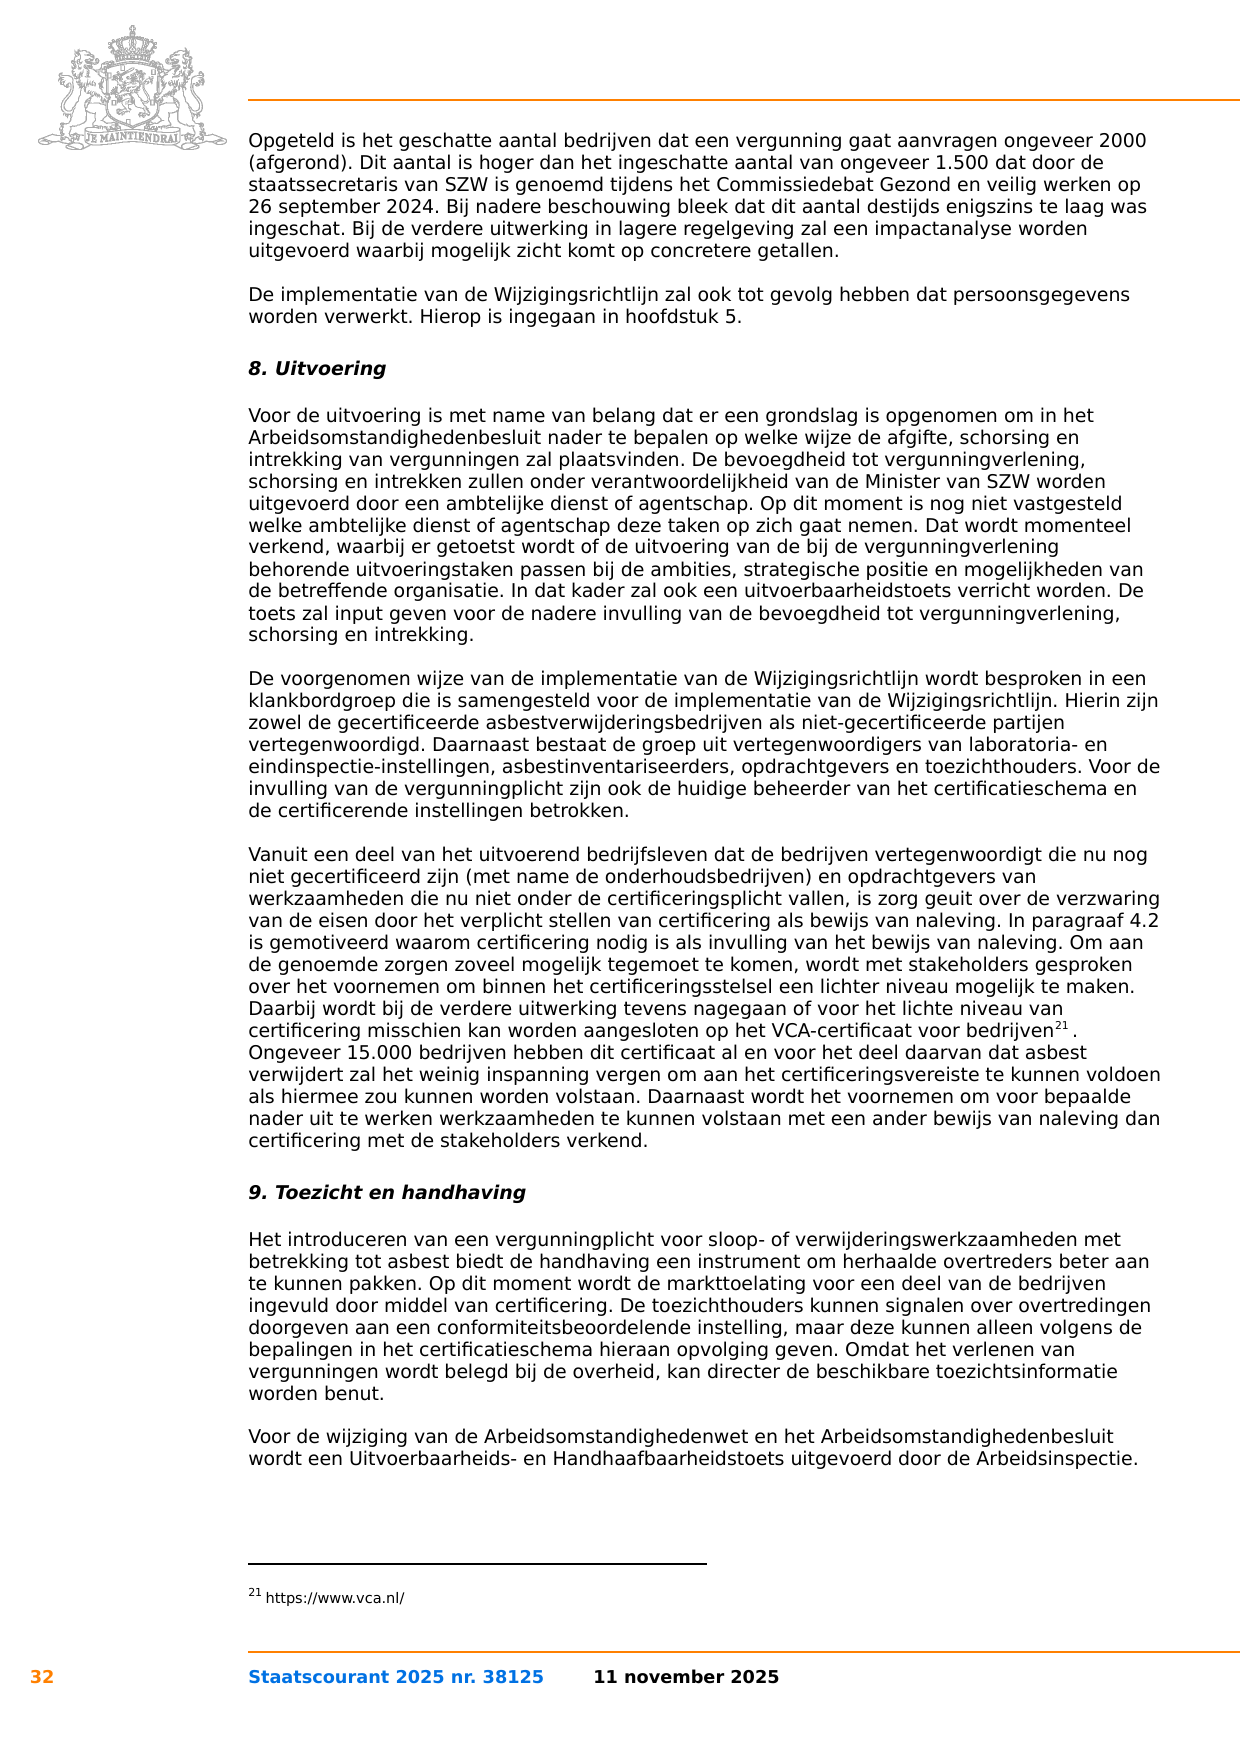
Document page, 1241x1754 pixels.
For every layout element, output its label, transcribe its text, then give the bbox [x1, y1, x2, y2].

text Voor de wijziging van de Arbeidsomstandighedenwet en het Arbeidsomstandighedenbesluit wordt een Uitvoerbaarheids- en Handhaafbaarheidstoets uitgevoerd door de Arbeidsinspectie. [248, 1426, 1163, 1470]
text Het introduceren van een vergunningplicht voor sloop- of verwijderingswerkzaamheden met betrekking tot asbest biedt de handhaving een instrument om herhaalde overtreders beter aan te kunnen pakken. Op dit moment wordt de markttoelating voor een deel van de bedrijven ingevuld door middel van certificering. De toezichthouders kunnen signalen over overtredingen doorgeven aan een conformiteitsbeoordelende instelling, maar deze kunnen alleen volgens de bepalingen in het certificatieschema hieraan opvolging geven. Omdat het verlenen van vergunningen wordt belegd bij de overheid, kan directer de beschikbare toezichtsinformatie worden benut. [248, 1229, 1163, 1404]
picture [38, 25, 227, 150]
subtitle 9. Toezicht en handhaving [248, 1182, 1163, 1204]
subtitle 8. Uitvoering [248, 358, 1163, 379]
text Voor de uitvoering is met name van belang dat er een grondslag is opgenomen om in het Arbeidsomstandighedenbesluit nader te bepalen op welke wijze de afgifte, schorsing en intrekking van vergunningen zal plaatsvinden. De bevoegdheid tot vergunningverlening, schorsing en intrekken zullen onder verantwoordelijkheid van de Minister van SZW worden uitgevoerd door een ambtelijke dienst of agentschap. Op dit moment is nog niet vastgesteld welke ambtelijke dienst of agentschap deze taken op zich gaat nemen. Dat wordt momenteel verkend, waarbij er getoetst wordt of de uitvoering van de bij de vergunningverlening behorende uitvoeringstaken passen bij de ambities, strategische positie en mogelijkheden van de betreffende organisatie. In dat kader zal ook een uitvoerbaarheidstoets verricht worden. De toets zal input geven voor de nadere invulling van de bevoegdheid tot vergunningverlening, schorsing en intrekking. [248, 404, 1163, 646]
text Vanuit een deel van het uitvoerend bedrijfsleven dat de bedrijven vertegenwoordigt die nu nog niet gecertificeerd zijn (met name de onderhoudsbedrijven) en opdrachtgevers van werkzaamheden die nu niet onder de certificeringsplicht vallen, is zorg geuit over de verzwaring van de eisen door het verplicht stellen van certificering als bewijs van naleving. In paragraaf 4.2 is gemotiveerd waarom certificering nodig is als invulling van het bewijs van naleving. Om aan de genoemde zorgen zoveel mogelijk tegemoet te komen, wordt met stakeholders gesproken over het voornemen om binnen het certificeringsstelsel een lichter niveau mogelijk te maken. Daarbij wordt bij de verdere uitwerking tevens nagegaan of voor het lichte niveau van certificering misschien kan worden aangesloten op het VCA-certificaat voor bedrijven. Ongeveer 15.000 bedrijven hebben dit certificaat al en voor het deel daarvan dat asbest verwijdert zal het weinig inspanning vergen om aan het certificeringsvereiste te kunnen voldoen als hiermee zou kunnen worden volstaan. Daarnaast wordt het voornemen om voor bepaalde nader uit te werken werkzaamheden te kunnen volstaan met een ander bewijs van naleving dan certificering met de stakeholders verkend. [248, 844, 1163, 1152]
text De voorgenomen wijze van de implementatie van de Wijzigingsrichtlijn wordt besproken in een klankbordgroep die is samengesteld voor de implementatie van de Wijzigingsrichtlijn. Hierin zijn zowel de gecertificeerde asbestverwijderingsbedrijven als niet-gecertificeerde partijen vertegenwoordigd. Daarnaast bestaat de groep uit vertegenwoordigers van laboratoria- en eindinspectie-instellingen, asbestinventariseerders, opdrachtgevers en toezichthouders. Voor de invulling van de vergunningplicht zijn ook de huidige beheerder van het certificatieschema en de certificerende instellingen betrokken. [248, 668, 1163, 822]
text Opgeteld is het geschatte aantal bedrijven dat een vergunning gaat aanvragen ongeveer 2000 (afgerond). Dit aantal is hoger dan het ingeschatte aantal van ongeveer 1.500 dat door de staatssecretaris van SZW is genoemd tijdens het Commissiedebat Gezond en veilig werken op 26 september 2024. Bij nadere beschouwing bleek dat dit aantal destijds enigszins te laag was ingeschat. Bij de verdere uitwerking in lagere regelgeving zal een impactanalyse worden uitgevoerd waarbij mogelijk zicht komt op concretere getallen. [248, 130, 1163, 262]
text De implementatie van de Wijzigingsrichtlijn zal ook tot gevolg hebben dat persoonsgegevens worden verwerkt. Hierop is ingegaan in hoofdstuk 5. [248, 284, 1163, 328]
text https://www.vca.nl/ [248, 1586, 1163, 1608]
